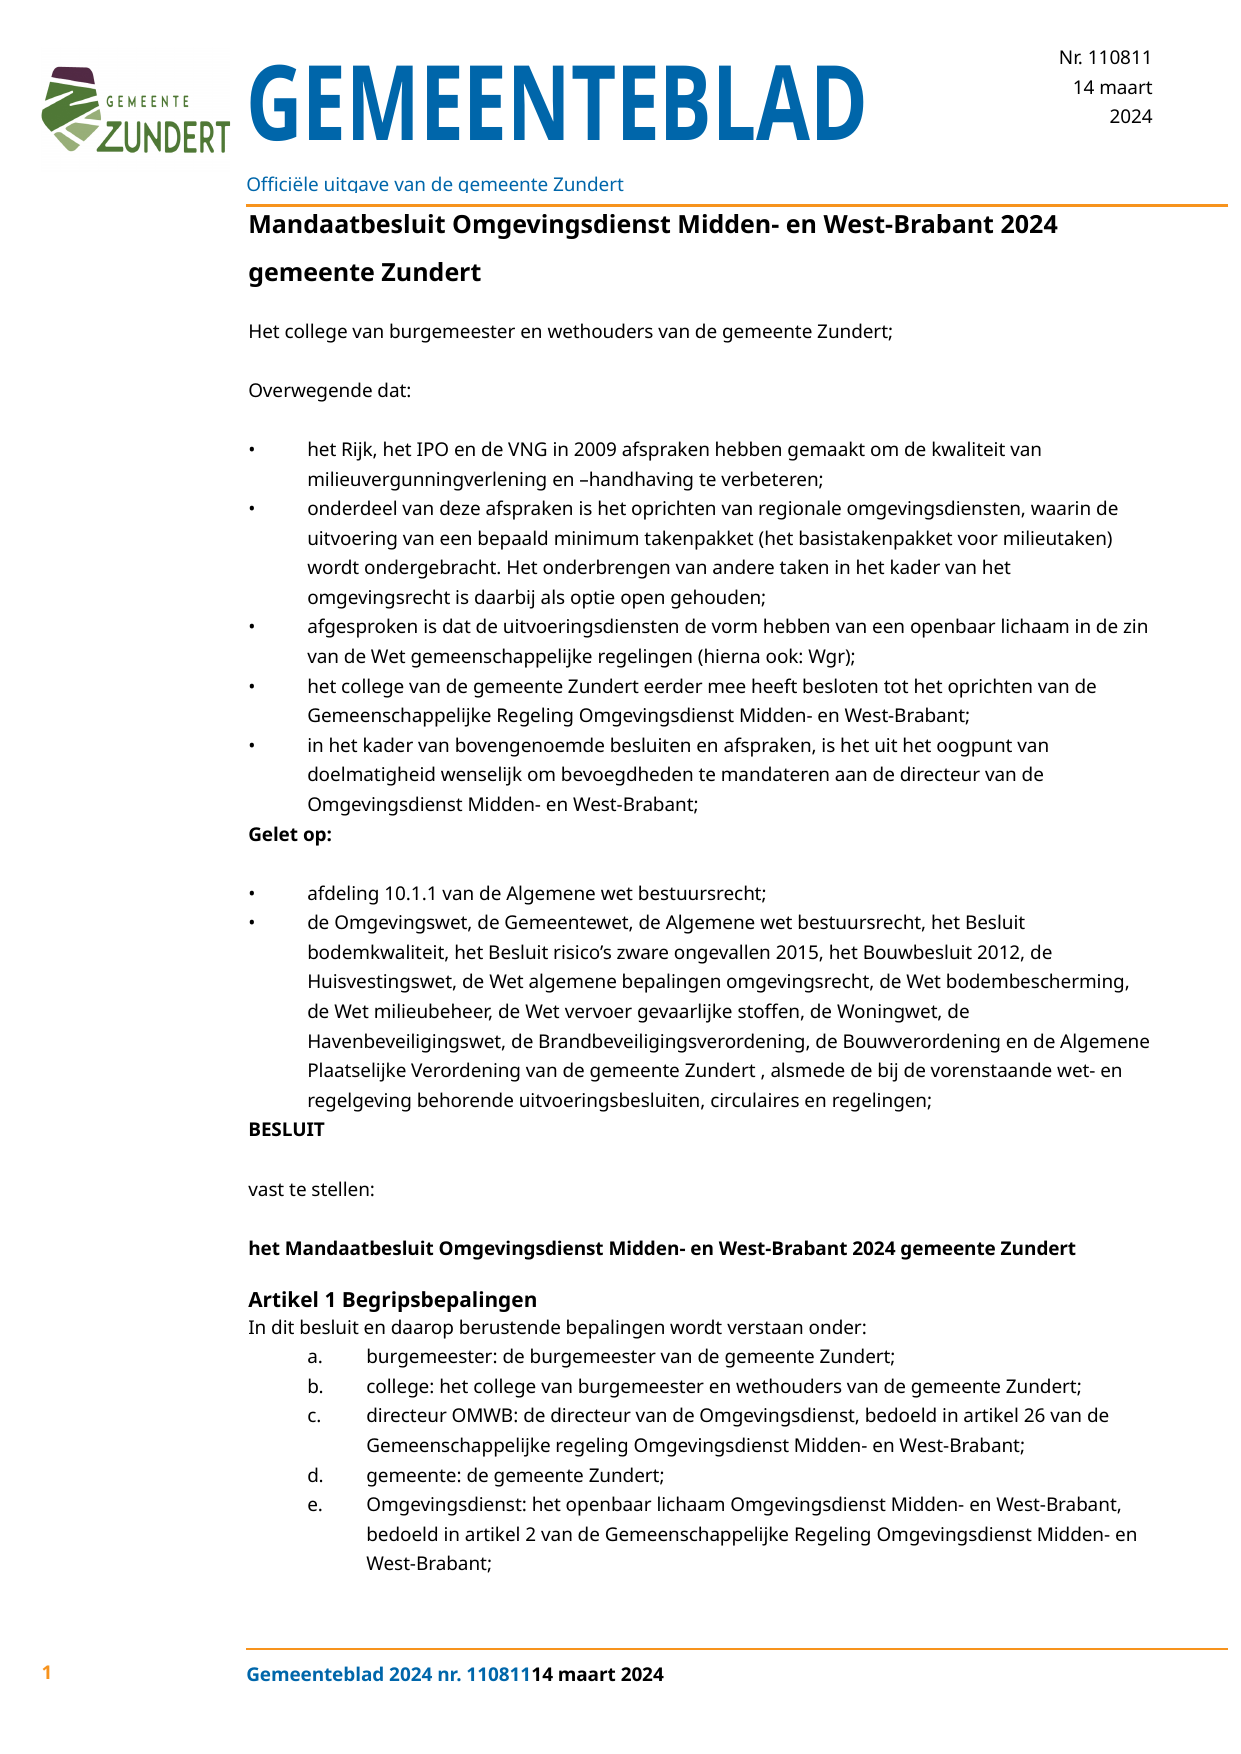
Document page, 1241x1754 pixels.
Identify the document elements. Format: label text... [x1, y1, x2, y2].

text Gelet op: [248, 821, 1152, 847]
list het college van de gemeente Zundert eerder mee heeft besloten tot het oprichten van de Gemeenschappelijke Regeling Omgevingsdienst Midden- en West-Brabant; [248, 673, 1152, 728]
list college: het college van burgemeester en wethouders van de gemeente Zundert; [307, 1373, 1152, 1399]
text het Mandaatbesluit Omgevingsdienst Midden- en West-Brabant 2024 gemeente Zundert [248, 1235, 1152, 1261]
text BESLUIT [248, 1117, 1152, 1142]
text Overwegende dat: [248, 377, 1152, 403]
text Artikel 1 Begripsbepalingen [248, 1285, 1152, 1314]
list het Rijk, het IPO en de VNG in 2009 afspraken hebben gemaakt om de kwaliteit van milieuvergunningverlening en –handhaving te verbeteren; [248, 436, 1152, 492]
picture [41, 47, 231, 172]
list directeur OMWB: de directeur van de Omgevingsdienst, bedoeld in artikel 26 van de Gemeenschappelijke regeling Omgevingsdienst Midden- en West-Brabant; [307, 1403, 1152, 1458]
list de Omgevingswet, de Gemeentewet, de Algemene wet bestuursrecht, het Besluit bodemkwaliteit, het Besluit risico’s zware ongevallen 2015, het Bouwbesluit 2012, de Huisvestingswet, de Wet algemene bepalingen omgevingsrecht, de Wet bodembescherming, de Wet milieubeheer, de Wet vervoer gevaarlijke stoffen, de Woningwet, de Havenbeveiligingswet, de Brandbeveiligingsverordening, de Bouwverordening en de Algemene Plaatselijke Verordening van de gemeente Zundert , alsmede de bij de vorenstaande wet- en regelgeving behorende uitvoeringsbesluiten, circulaires en regelingen; [248, 909, 1152, 1113]
text In dit besluit en daarop berustende bepalingen wordt verstaan onder: [248, 1314, 1152, 1339]
text vast te stellen: [248, 1176, 1152, 1202]
list onderdeel van deze afspraken is het oprichten van regionale omgevingsdiensten, waarin de uitvoering van een bepaald minimum takenpakket (het basistakenpakket voor milieutaken) wordt ondergebracht. Het onderbrengen van andere taken in het kader van het omgevingsrecht is daarbij als optie open gehouden; [248, 495, 1152, 610]
list burgemeester: de burgemeester van de gemeente Zundert; [307, 1343, 1152, 1369]
text Mandaatbesluit Omgevingsdienst Midden- en West-Brabant 2024 gemeente Zundert [248, 207, 1152, 288]
list gemeente: de gemeente Zundert; [307, 1462, 1152, 1487]
list in het kader van bovengenoemde besluiten en afspraken, is het uit het oogpunt van doelmatigheid wenselijk om bevoegdheden te mandateren aan de directeur van de Omgevingsdienst Midden- en West-Brabant; [248, 732, 1152, 817]
list afgesproken is dat de uitvoeringsdiensten de vorm hebben van een openbaar lichaam in de zin van de Wet gemeenschappelijke regelingen (hierna ook: Wgr); [248, 614, 1152, 669]
list afdeling 10.1.1 van de Algemene wet bestuursrecht; [248, 880, 1152, 906]
text Het college van burgemeester en wethouders van de gemeente Zundert; [248, 318, 1152, 344]
list Omgevingsdienst: het openbaar lichaam Omgevingsdienst Midden- en West-Brabant, bedoeld in artikel 2 van de Gemeenschappelijke Regeling Omgevingsdienst Midden- en West-Brabant; [307, 1491, 1152, 1576]
